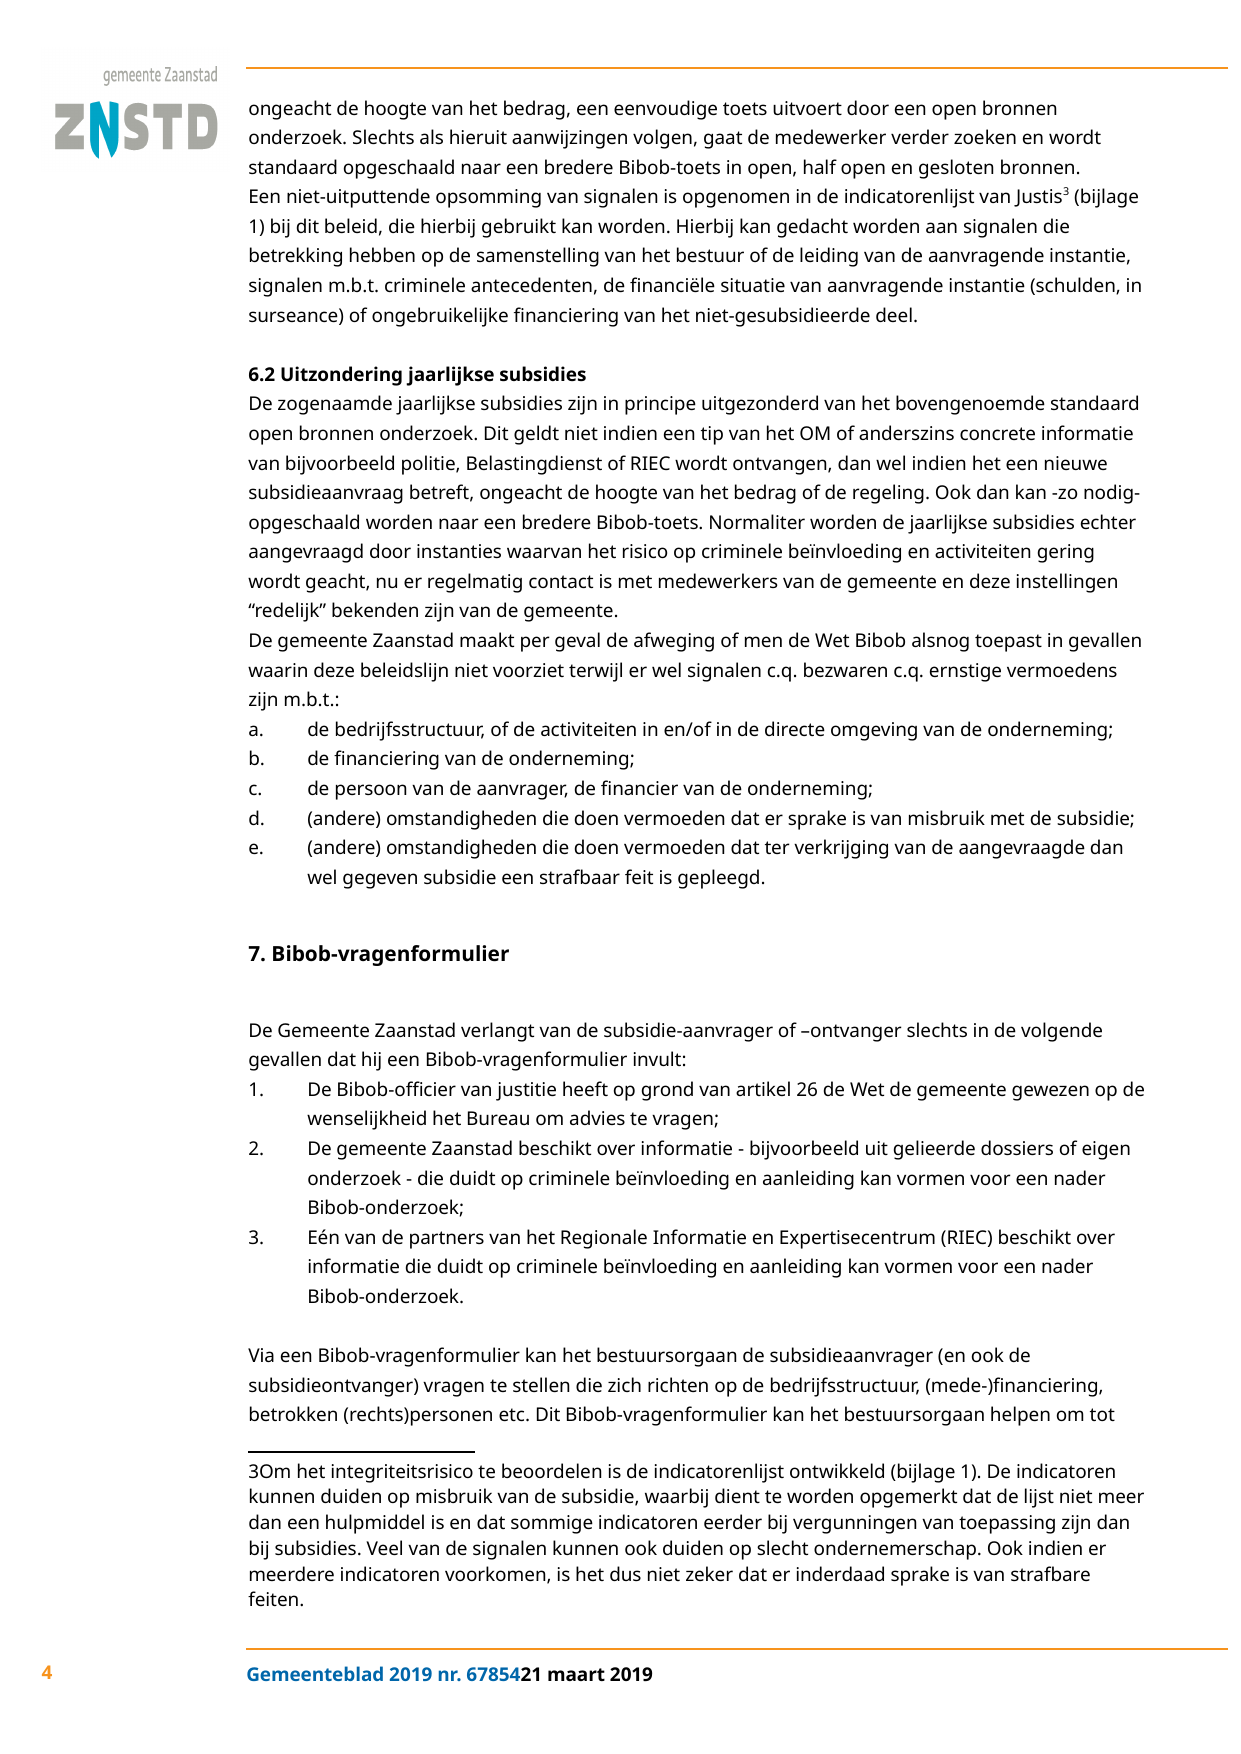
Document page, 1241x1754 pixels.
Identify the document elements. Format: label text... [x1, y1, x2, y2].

list De gemeente Zaanstad beschikt over informatie - bijvoorbeeld uit gelieerde dossiers of eigen onderzoek - die duidt op criminele beïnvloeding en aanleiding kan vormen voor een nader Bibob-onderzoek; [248, 1135, 1152, 1220]
text Om het integriteitsrisico te beoordelen is de indicatorenlijst ontwikkeld (bijlage 1). De indicatoren kunnen duiden op misbruik van de subsidie, waarbij dient te worden opgemerkt dat de lijst niet meer dan een hulpmiddel is en dat sommige indicatoren eerder bij vergunningen van toepassing zijn dan bij subsidies. Veel van de signalen kunnen ook duiden op slecht ondernemerschap. Ook indien er meerdere indicatoren voorkomen, is het dus niet zeker dat er inderdaad sprake is van strafbare feiten. [248, 1458, 1152, 1612]
text Een niet-uitputtende opsomming van signalen is opgenomen in de indicatorenlijst van Justis (bijlage 1) bij dit beleid, die hierbij gebruikt kan worden. Hierbij kan gedacht worden aan signalen die betrekking hebben op de samenstelling van het bestuur of de leiding van de aanvragende instantie, signalen m.b.t. criminele antecedenten, de financiële situatie van aanvragende instantie (schulden, in surseance) of ongebruikelijke financiering van het niet-gesubsidieerde deel. [248, 183, 1152, 328]
picture [41, 47, 231, 172]
list (andere) omstandigheden die doen vermoeden dat er sprake is van misbruik met de subsidie; [248, 805, 1152, 831]
list De Bibob-officier van justitie heeft op grond van artikel 26 de Wet de gemeente gewezen op de wenselijkheid het Bureau om advies te vragen; [248, 1076, 1152, 1131]
text De Gemeente Zaanstad verlangt van de subsidie-aanvrager of –ontvanger slechts in de volgende gevallen dat hij een Bibob-vragenformulier invult: [248, 1017, 1152, 1072]
text - ongeacht de hoogte van het bedrag, een eenvoudige toets uitvoert door een open bronnen onderzoek. Slechts als hieruit aanwijzingen volgen, gaat de medewerker verder zoeken en wordt standaard opgeschaald naar een bredere Bibob-toets in open, half open en gesloten bronnen. [248, 95, 1152, 180]
list (andere) omstandigheden die doen vermoeden dat ter verkrijging van de aangevraagde dan wel gegeven subsidie een strafbaar feit is gepleegd. [248, 834, 1152, 890]
text Via een Bibob-vragenformulier kan het bestuursorgaan de subsidieaanvrager (en ook de subsidieontvanger) vragen te stellen die zich richten op de bedrijfsstructuur, (mede-)financiering, betrokken (rechts)personen etc. Dit Bibob-vragenformulier kan het bestuursorgaan helpen om tot [248, 1342, 1152, 1427]
list de bedrijfsstructuur, of de activiteiten in en/of in de directe omgeving van de onderneming; [248, 716, 1152, 742]
list de financiering van de onderneming; [248, 746, 1152, 771]
text De zogenaamde jaarlijkse subsidies zijn in principe uitgezonderd van het bovengenoemde standaard open bronnen onderzoek. Dit geldt niet indien een tip van het OM of anderszins concrete informatie van bijvoorbeeld politie, Belastingdienst of RIEC wordt ontvangen, dan wel indien het een nieuwe subsidieaanvraag betreft, ongeacht de hoogte van het bedrag of de regeling. Ook dan kan -zo nodig- opgeschaald worden naar een bredere Bibob-toets. Normaliter worden de jaarlijkse subsidies echter aangevraagd door instanties waarvan het risico op criminele beïnvloeding en activiteiten gering wordt geacht, nu er regelmatig contact is met medewerkers van de gemeente en deze instellingen “redelijk” bekenden zijn van de gemeente. [248, 391, 1152, 623]
list de persoon van de aanvrager, de financier van de onderneming; [248, 775, 1152, 801]
text 7. Bibob-vragenformulier [248, 939, 1152, 968]
text 6.2 Uitzondering jaarlijkse subsidies [248, 361, 1152, 387]
text De gemeente Zaanstad maakt per geval de afweging of men de Wet Bibob alsnog toepast in gevallen waarin deze beleidslijn niet voorziet terwijl er wel signalen c.q. bezwaren c.q. ernstige vermoedens zijn m.b.t.: [248, 627, 1152, 712]
list Eén van de partners van het Regionale Informatie en Expertisecentrum (RIEC) beschikt over informatie die duidt op criminele beïnvloeding en aanleiding kan vormen voor een nader Bibob-onderzoek. [248, 1224, 1152, 1309]
